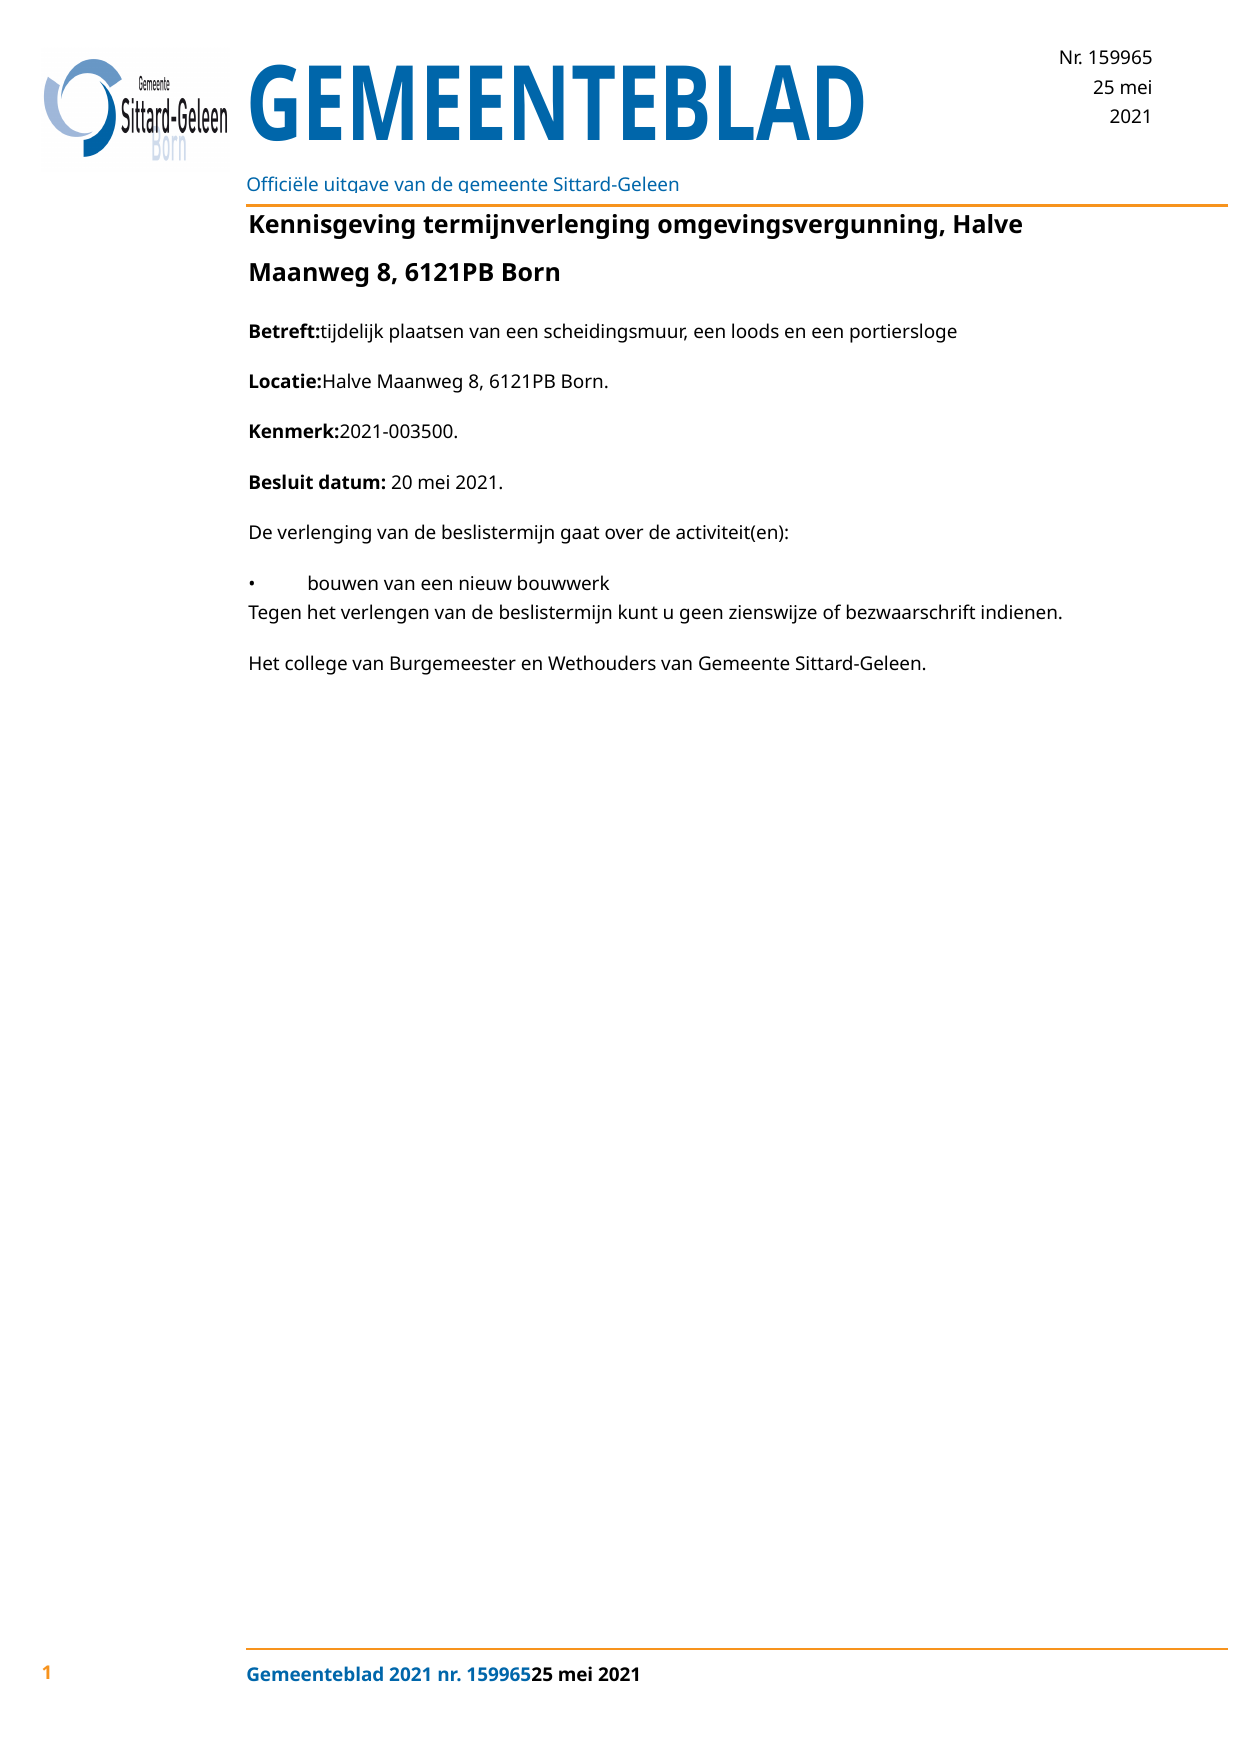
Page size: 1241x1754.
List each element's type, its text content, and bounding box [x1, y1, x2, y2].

text De verlenging van de beslistermijn gaat over de activiteit(en): [248, 519, 1152, 545]
text Tegen het verlengen van de beslistermijn kunt u geen zienswijze of bezwaarschrift indienen. [248, 599, 1152, 625]
list bouwen van een nieuw bouwwerk [248, 570, 1152, 596]
text Betreft:tijdelijk plaatsen van een scheidingsmuur, een loods en een portiersloge [248, 318, 1152, 344]
picture [41, 47, 231, 172]
text Het college van Burgemeester en Wethouders van Gemeente Sittard-Geleen. [248, 650, 1152, 676]
text Kennisgeving termijnverlenging omgevingsvergunning, Halve Maanweg 8, 6121PB Born [248, 207, 1152, 288]
text Kenmerk:2021-003500. [248, 419, 1152, 444]
text Locatie:Halve Maanweg 8, 6121PB Born. [248, 368, 1152, 394]
text Besluit datum: 20 mei 2021. [248, 469, 1152, 495]
